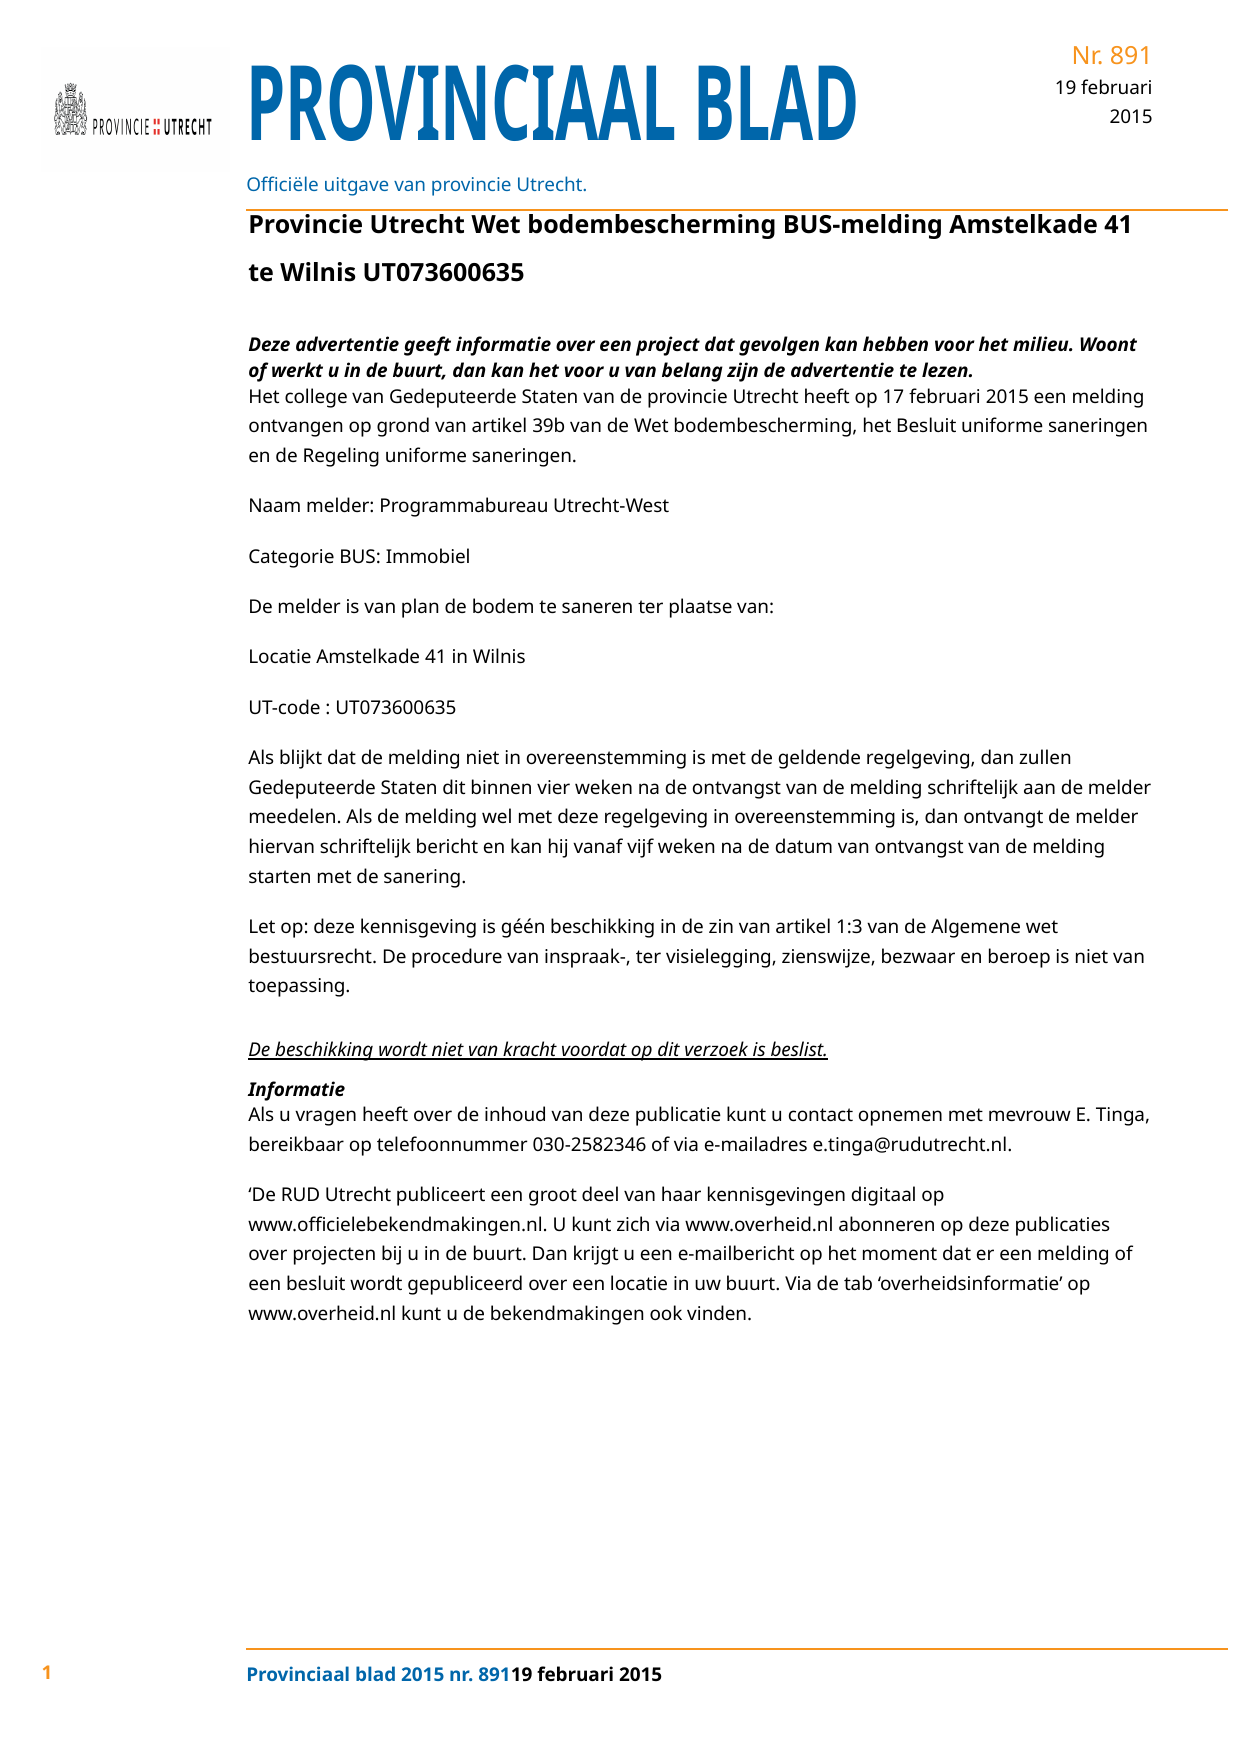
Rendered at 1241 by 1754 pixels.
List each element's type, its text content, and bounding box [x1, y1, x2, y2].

text De beschikking wordt niet van kracht voordat op dit verzoek is beslist. [248, 1036, 1152, 1062]
text Als u vragen heeft over de inhoud van deze publicatie kunt u contact opnemen met mevrouw E. Tinga, bereikbaar op telefoonnummer 030-2582346 of via e-mailadres e.tinga@rudutrecht.nl. [248, 1101, 1152, 1157]
text Provincie Utrecht Wet bodembescherming BUS-melding Amstelkade 41 te Wilnis UT073600635 [248, 211, 1152, 288]
text Categorie BUS: Immobiel [248, 543, 1152, 569]
text De melder is van plan de bodem te saneren ter plaatse van: [248, 593, 1152, 619]
text Als blijkt dat de melding niet in overeenstemming is met de geldende regelgeving, dan zullen Gedeputeerde Staten dit binnen vier weken na de ontvangst van de melding schriftelijk aan de melder meedelen. Als de melding wel met deze regelgeving in overeenstemming is, dan ontvangt de melder hiervan schriftelijk bericht en kan hij vanaf vijf weken na de datum van ontvangst van de melding starten met de sanering. [248, 744, 1152, 889]
picture [41, 47, 231, 172]
text UT-code : UT073600635 [248, 694, 1152, 720]
text Deze advertentie geeft informatie over een project dat gevolgen kan hebben voor het milieu. Woont of werkt u in de buurt, dan kan het voor u van belang zijn de advertentie te lezen. [248, 331, 1152, 383]
text Let op: deze kennisgeving is géén beschikking in de zin van artikel 1:3 van de Algemene wet bestuursrecht. De procedure van inspraak-, ter visielegging, zienswijze, bezwaar en beroep is niet van toepassing. [248, 913, 1152, 998]
text ‘De RUD Utrecht publiceert een groot deel van haar kennisgevingen digitaal op www.officielebekendmakingen.nl. U kunt zich via www.overheid.nl abonneren op deze publicaties over projecten bij u in de buurt. Dan krijgt u een e-mailbericht op het moment dat er een melding of een besluit wordt gepubliceerd over een locatie in uw buurt. Via de tab ‘overheidsinformatie’ op www.overheid.nl kunt u de bekendmakingen ook vinden. [248, 1181, 1152, 1326]
text Locatie Amstelkade 41 in Wilnis [248, 644, 1152, 669]
text Informatie [248, 1076, 1152, 1101]
text Naam melder: Programmabureau Utrecht-West [248, 492, 1152, 518]
text Het college van Gedeputeerde Staten van de provincie Utrecht heeft op 17 februari 2015 een melding ontvangen op grond van artikel 39b van de Wet bodembescherming, het Besluit uniforme saneringen en de Regeling uniforme saneringen. [248, 383, 1152, 468]
